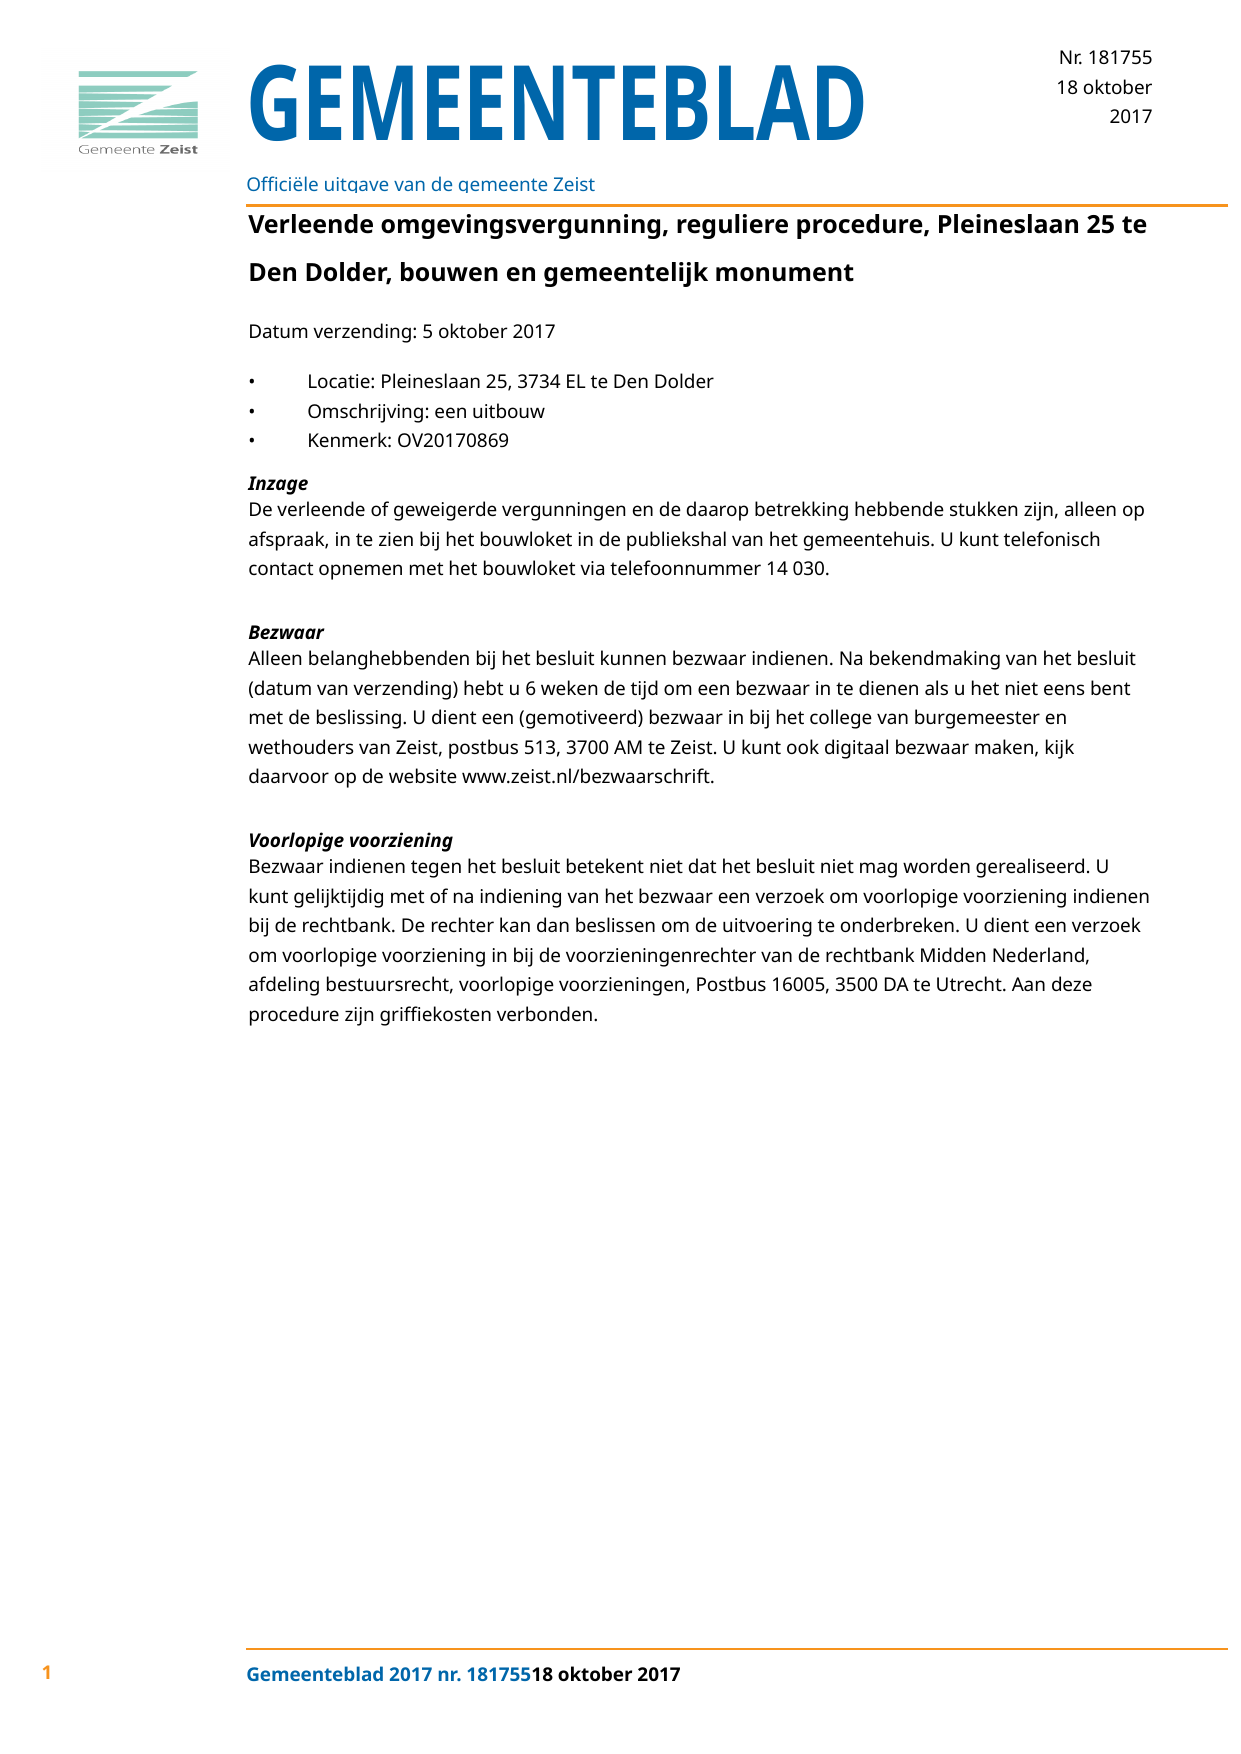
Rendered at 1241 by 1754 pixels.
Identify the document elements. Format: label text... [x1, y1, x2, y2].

text Inzage [248, 471, 1152, 496]
text De verleende of geweigerde vergunningen en de daarop betrekking hebbende stukken zijn, alleen op afspraak, in te zien bij het bouwloket in de publiekshal van het gemeentehuis. U kunt telefonisch contact opnemen met het bouwloket via telefoonnummer 14 030. [248, 496, 1152, 581]
list Omschrijving: een uitbouw [248, 398, 1152, 424]
picture [41, 47, 231, 172]
text Bezwaar [248, 619, 1152, 645]
list Locatie: Pleineslaan 25, 3734 EL te Den Dolder [248, 368, 1152, 394]
text Alleen belanghebbenden bij het besluit kunnen bezwaar indienen. Na bekendmaking van het besluit (datum van verzending) hebt u 6 weken de tijd om een bezwaar in te dienen als u het niet eens bent met de beslissing. U dient een (gemotiveerd) bezwaar in bij het college van burgemeester en wethouders van Zeist, postbus 513, 3700 AM te Zeist. U kunt ook digitaal bezwaar maken, kijk daarvoor op de website www.zeist.nl/bezwaarschrift. [248, 645, 1152, 789]
text Voorlopige voorziening [248, 827, 1152, 853]
text Datum verzending: 5 oktober 2017 [248, 318, 1152, 344]
text Verleende omgevingsvergunning, reguliere procedure, Pleineslaan 25 te Den Dolder, bouwen en gemeentelijk monument [248, 207, 1152, 288]
list Kenmerk: OV20170869 [248, 427, 1152, 453]
text Bezwaar indienen tegen het besluit betekent niet dat het besluit niet mag worden gerealiseerd. U kunt gelijktijdig met of na indiening van het bezwaar een verzoek om voorlopige voorziening indienen bij de rechtbank. De rechter kan dan beslissen om de uitvoering te onderbreken. U dient een verzoek om voorlopige voorziening in bij de voorzieningenrechter van de rechtbank Midden Nederland, afdeling bestuursrecht, voorlopige voorzieningen, Postbus 16005, 3500 DA te Utrecht. Aan deze procedure zijn griffiekosten verbonden. [248, 853, 1152, 1027]
